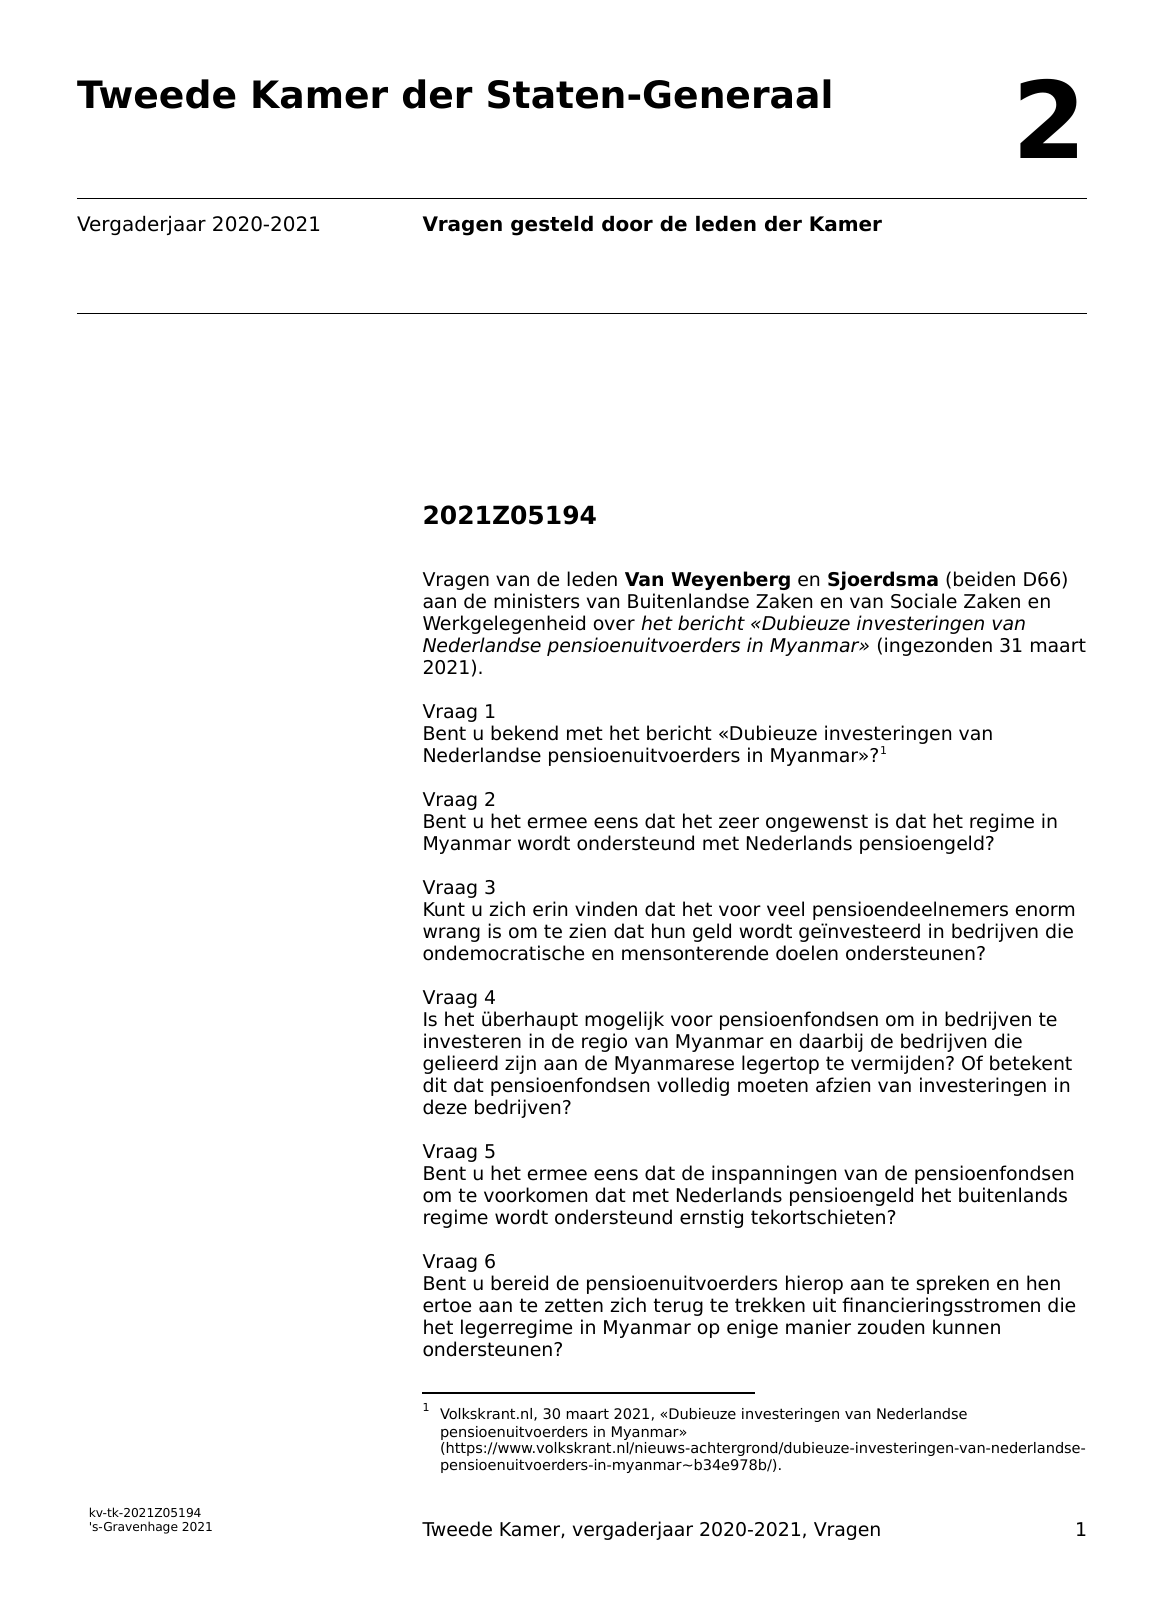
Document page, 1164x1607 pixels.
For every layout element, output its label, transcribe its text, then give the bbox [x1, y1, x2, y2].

text Bent u bekend met het bericht «Dubieuze investeringen van Nederlandse pensioenuitvoerders in Myanmar»? [422, 723, 1087, 767]
text Vraag 5 [422, 1141, 1087, 1163]
text Vragen van de leden Van Weyenberg en Sjoerdsma (beiden D66) aan de ministers van Buitenlandse Zaken en van Sociale Zaken en Werkgelegenheid over het bericht «Dubieuze investeringen van Nederlandse pensioenuitvoerders in Myanmar» (ingezonden 31 maart 2021). [422, 569, 1087, 679]
text Kunt u zich erin vinden dat het voor veel pensioendeelnemers enorm wrang is om te zien dat hun geld wordt geïnvesteerd in bedrijven die ondemocratische en mensonterende doelen ondersteunen? [422, 899, 1087, 965]
text Bent u bereid de pensioenuitvoerders hierop aan te spreken en hen ertoe aan te zetten zich terug te trekken uit financieringsstromen die het legerregime in Myanmar op enige manier zouden kunnen ondersteunen? [422, 1273, 1087, 1361]
text Vraag 2 [422, 789, 1087, 811]
table_cell Vergaderjaar 2020-2021 [77, 199, 422, 313]
text Is het überhaupt mogelijk voor pensioenfondsen om in bedrijven te investeren in de regio van Myanmar en daarbij de bedrijven die gelieerd zijn aan de Myanmarese legertop te vermijden? Of betekent dit dat pensioenfondsen volledig moeten afzien van investeringen in deze bedrijven? [422, 1009, 1087, 1119]
text Vraag 3 [422, 877, 1087, 899]
text kv-tk-2021Z05194 [88, 1506, 323, 1520]
text Bent u het ermee eens dat de inspanningen van de pensioenfondsen om te voorkomen dat met Nederlands pensioengeld het buitenlands regime wordt ondersteund ernstig tekortschieten? [422, 1163, 1087, 1229]
table_header 2 [886, 59, 1087, 198]
text Volkskrant.nl, 30 maart 2021, «Dubieuze investeringen van Nederlandse pensioenuitvoerders in Myanmar» (https://www.volkskrant.nl/nieuws-achtergrond/dubieuze-investeringen-van-nederlandse-pensioenuitvoerders-in-myanmar~b34e978b/). [422, 1402, 1087, 1474]
text Vraag 1 [422, 701, 1087, 723]
text Vraag 4 [422, 987, 1087, 1009]
table_header Tweede Kamer der Staten-Generaal [77, 59, 886, 198]
table_cell Vragen gesteld door de leden der Kamer [422, 199, 1087, 313]
text Bent u het ermee eens dat het zeer ongewenst is dat het regime in Myanmar wordt ondersteund met Nederlands pensioengeld? [422, 811, 1087, 855]
text Vraag 6 [422, 1251, 1087, 1273]
text 2021Z05194 [422, 501, 1087, 531]
text 's-Gravenhage 2021 [88, 1520, 323, 1534]
